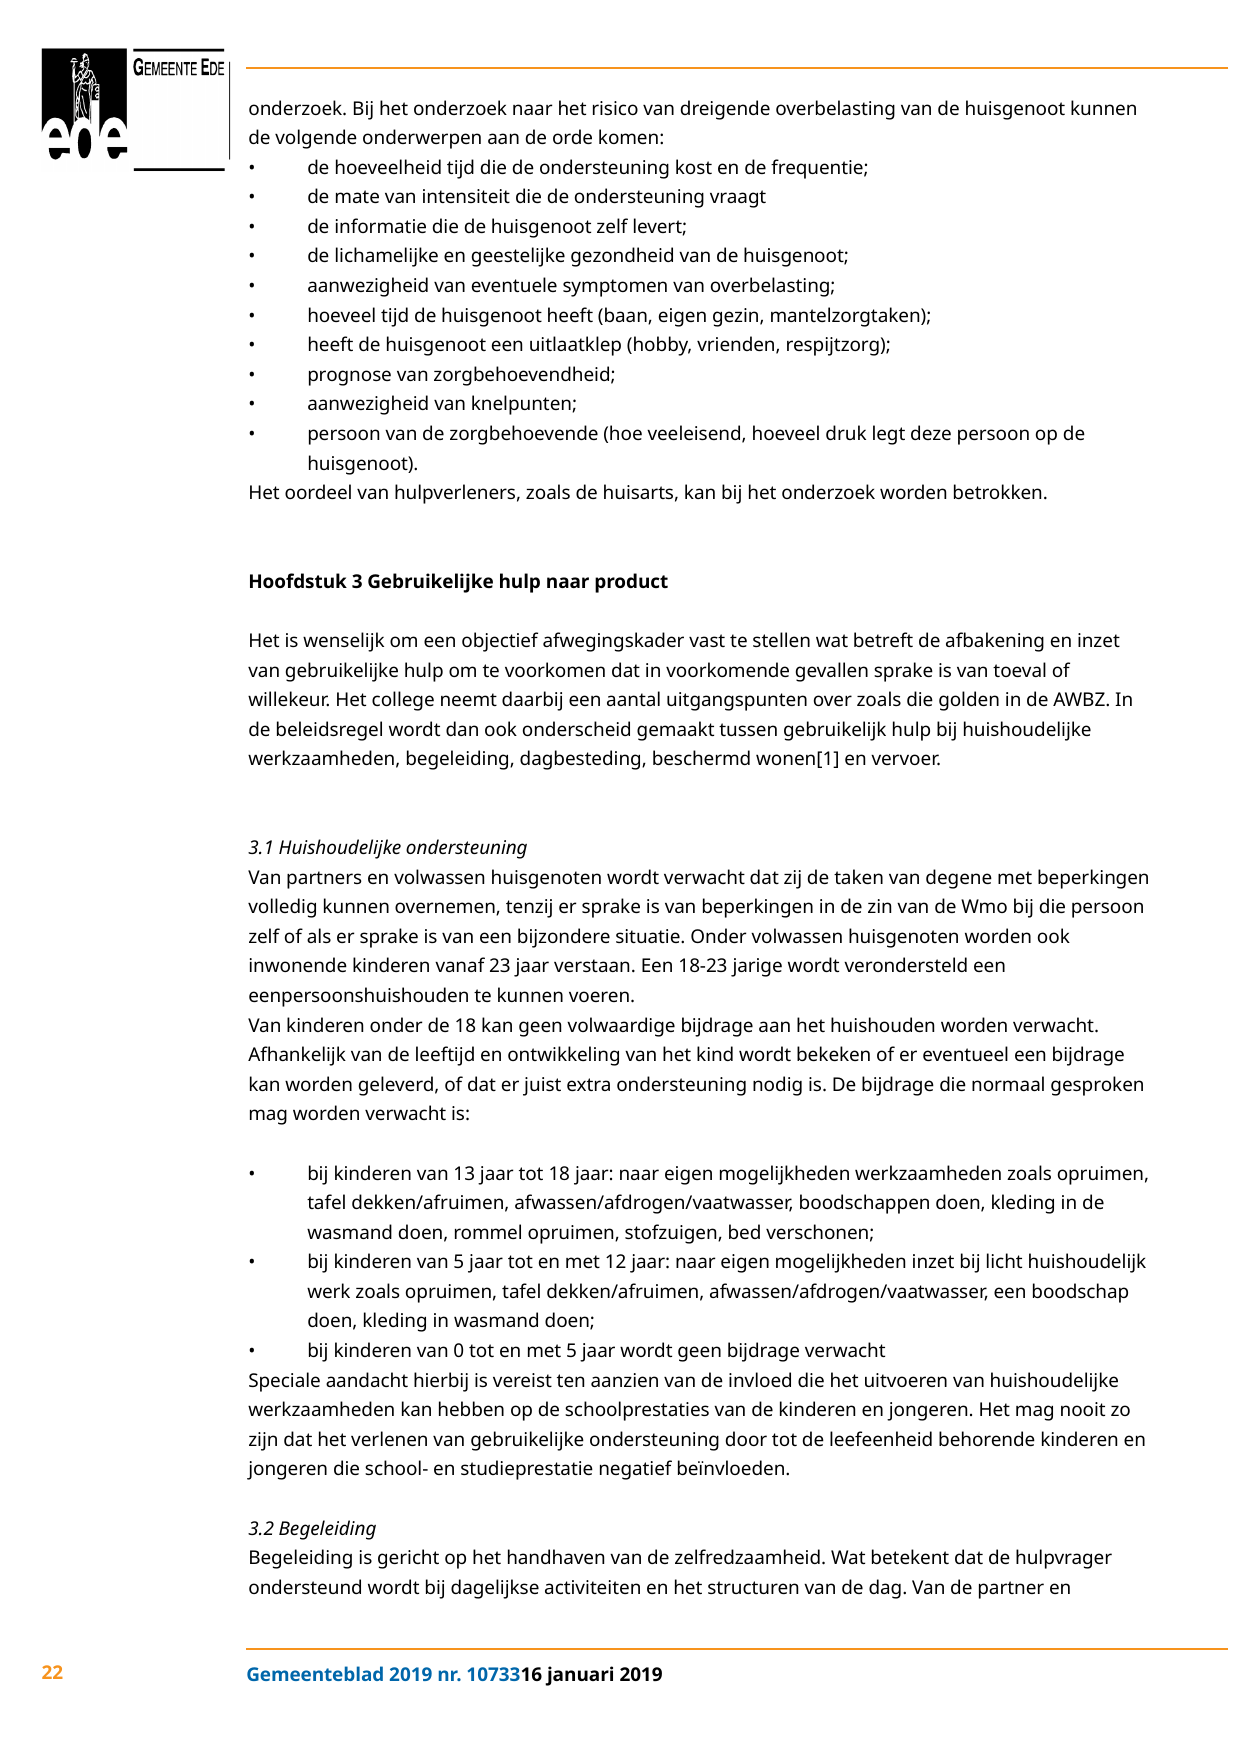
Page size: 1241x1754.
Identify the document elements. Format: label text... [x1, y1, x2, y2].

text 3.2 Begeleiding [248, 1515, 1152, 1541]
text Van partners en volwassen huisgenoten wordt verwacht dat zij de taken van degene met beperkingen volledig kunnen overnemen, tenzij er sprake is van beperkingen in de zin van de Wmo bij die persoon zelf of als er sprake is van een bijzondere situatie. Onder volwassen huisgenoten worden ook inwonende kinderen vanaf 23 jaar verstaan. Een 18-23 jarige wordt verondersteld een eenpersoonshuishouden te kunnen voeren. [248, 864, 1152, 1008]
list aanwezigheid van eventuele symptomen van overbelasting; [248, 272, 1152, 298]
list prognose van zorgbehoevendheid; [248, 361, 1152, 387]
list de hoeveelheid tijd die de ondersteuning kost en de frequentie; [248, 154, 1152, 180]
list heeft de huisgenoot een uitlaatklep (hobby, vrienden, respijtzorg); [248, 331, 1152, 357]
text 3.1 Huishoudelijke ondersteuning [248, 834, 1152, 860]
list de informatie die de huisgenoot zelf levert; [248, 213, 1152, 239]
list de lichamelijke en geestelijke gezondheid van de huisgenoot; [248, 243, 1152, 268]
list bij kinderen van 5 jaar tot en met 12 jaar: naar eigen mogelijkheden inzet bij licht huishoudelijk werk zoals opruimen, tafel dekken/afruimen, afwassen/afdrogen/vaatwasser, een boodschap doen, kleding in wasmand doen; [248, 1248, 1152, 1333]
list aanwezigheid van knelpunten; [248, 391, 1152, 416]
list persoon van de zorgbehoevende (hoe veeleisend, hoeveel druk legt deze persoon op de huisgenoot). [248, 420, 1152, 476]
text onderzoek. Bij het onderzoek naar het risico van dreigende overbelasting van de huisgenoot kunnen de volgende onderwerpen aan de orde komen: [248, 95, 1152, 150]
text Het is wenselijk om een objectief afwegingskader vast te stellen wat betreft de afbakening en inzet van gebruikelijke hulp om te voorkomen dat in voorkomende gevallen sprake is van toeval of willekeur. Het college neemt daarbij een aantal uitgangspunten over zoals die golden in de AWBZ. In de beleidsregel wordt dan ook onderscheid gemaakt tussen gebruikelijk hulp bij huishoudelijke werkzaamheden, begeleiding, dagbesteding, beschermd wonen[1] en vervoer. [248, 627, 1152, 771]
list de mate van intensiteit die de ondersteuning vraagt [248, 183, 1152, 209]
text Hoofdstuk 3 Gebruikelijke hulp naar product [248, 568, 1152, 594]
list bij kinderen van 0 tot en met 5 jaar wordt geen bijdrage verwacht [248, 1337, 1152, 1363]
text Begeleiding is gericht op het handhaven van de zelfredzaamheid. Wat betekent dat de hulpvrager ondersteund wordt bij dagelijkse activiteiten en het structuren van de dag. Van de partner en [248, 1544, 1152, 1600]
text Speciale aandacht hierbij is vereist ten aanzien van de invloed die het uitvoeren van huishoudelijke werkzaamheden kan hebben op de schoolprestaties van de kinderen en jongeren. Het mag nooit zo zijn dat het verlenen van gebruikelijke ondersteuning door tot de leefeenheid behorende kinderen en jongeren die school- en studieprestatie negatief beïnvloeden. [248, 1367, 1152, 1481]
list bij kinderen van 13 jaar tot 18 jaar: naar eigen mogelijkheden werkzaamheden zoals opruimen, tafel dekken/afruimen, afwassen/afdrogen/vaatwasser, boodschappen doen, kleding in de wasmand doen, rommel opruimen, stofzuigen, bed verschonen; [248, 1160, 1152, 1245]
text Van kinderen onder de 18 kan geen volwaardige bijdrage aan het huishouden worden verwacht. Afhankelijk van de leeftijd en ontwikkeling van het kind wordt bekeken of er eventueel een bijdrage kan worden geleverd, of dat er juist extra ondersteuning nodig is. De bijdrage die normaal gesproken mag worden verwacht is: [248, 1012, 1152, 1126]
list hoeveel tijd de huisgenoot heeft (baan, eigen gezin, mantelzorgtaken); [248, 302, 1152, 328]
text Het oordeel van hulpverleners, zoals de huisarts, kan bij het onderzoek worden betrokken. [248, 479, 1152, 505]
picture [41, 47, 231, 172]
